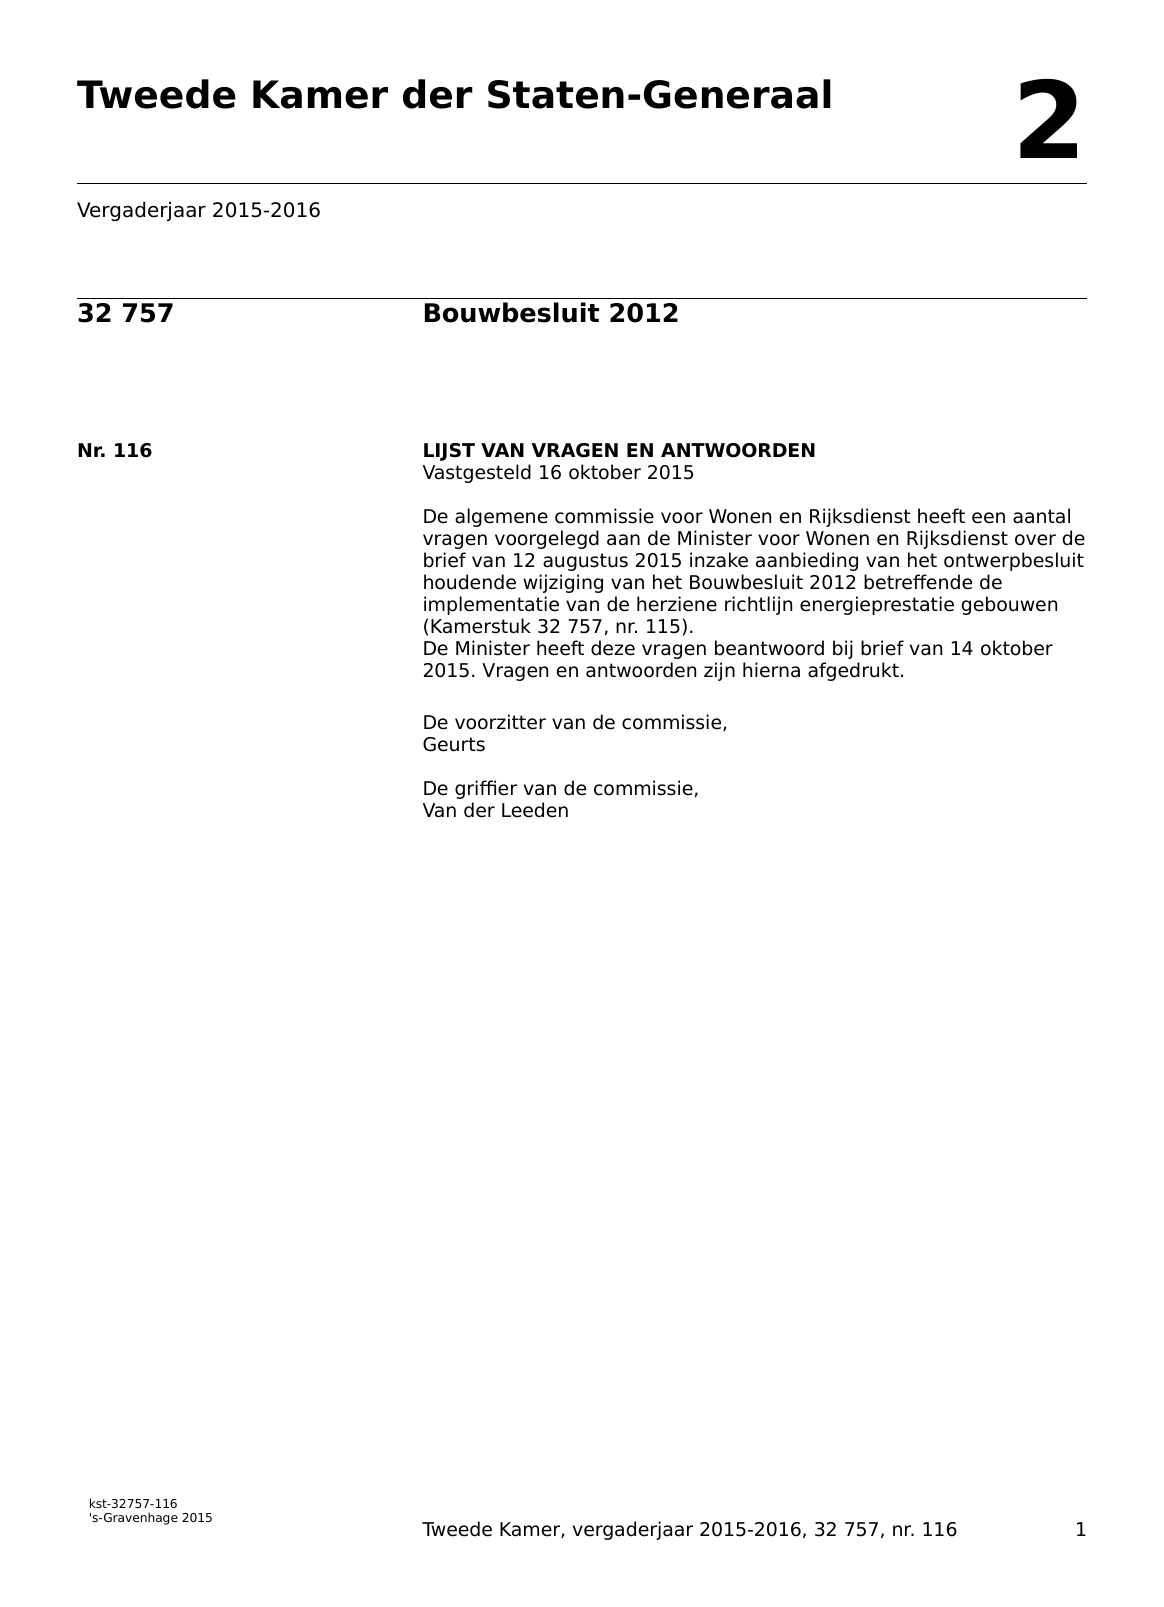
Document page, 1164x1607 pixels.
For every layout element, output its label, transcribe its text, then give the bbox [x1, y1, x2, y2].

text 's-Gravenhage 2015 [88, 1511, 323, 1525]
subtitle Nr. 116 LIJST VAN VRAGEN EN ANTWOORDEN [77, 440, 1087, 462]
text kst-32757-116 [88, 1497, 323, 1511]
text De algemene commissie voor Wonen en Rijksdienst heeft een aantal vragen voorgelegd aan de Minister voor Wonen en Rijksdienst over de brief van 12 augustus 2015 inzake aanbieding van het ontwerpbesluit houdende wijziging van het Bouwbesluit 2012 betreffende de implementatie van de herziene richtlijn energieprestatie gebouwen (Kamerstuk 32 757, nr. 115). [422, 506, 1087, 638]
text De griffier van de commissie, Van der Leeden [422, 778, 1087, 822]
text De voorzitter van de commissie, Geurts [422, 712, 1087, 756]
subtitle 32 757 Bouwbesluit 2012 [77, 299, 1087, 329]
table_header 2 [886, 59, 1087, 183]
table_header Tweede Kamer der Staten-Generaal [77, 59, 886, 183]
text De Minister heeft deze vragen beantwoord bij brief van 14 oktober 2015. Vragen en antwoorden zijn hierna afgedrukt. [422, 638, 1087, 682]
text Vastgesteld 16 oktober 2015 [422, 462, 1087, 484]
table_cell Vergaderjaar 2015-2016 [77, 184, 1087, 298]
